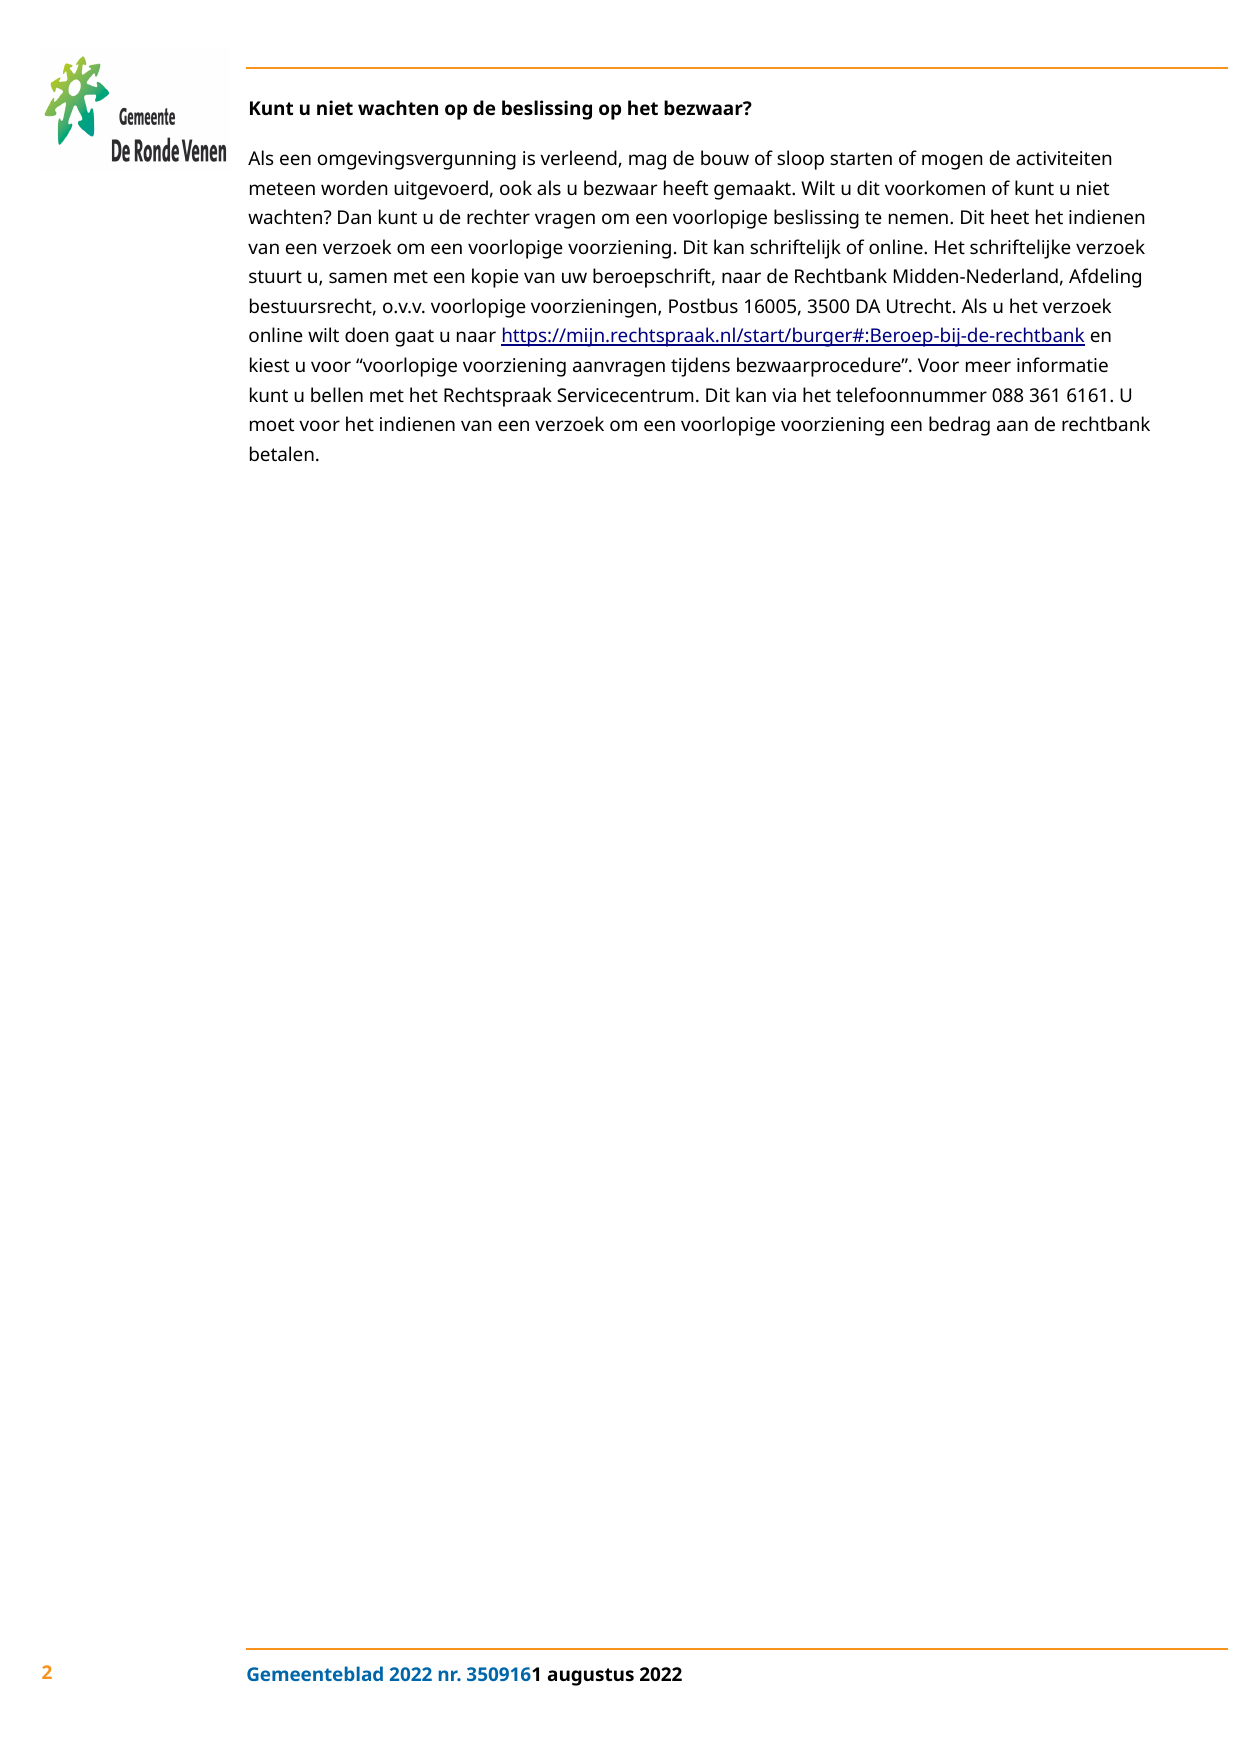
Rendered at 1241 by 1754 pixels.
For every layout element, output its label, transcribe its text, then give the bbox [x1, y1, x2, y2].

text Als een omgevingsvergunning is verleend, mag de bouw of sloop starten of mogen de activiteiten meteen worden uitgevoerd, ook als u bezwaar heeft gemaakt. Wilt u dit voorkomen of kunt u niet wachten? Dan kunt u de rechter vragen om een voorlopige beslissing te nemen. Dit heet het indienen van een verzoek om een voorlopige voorziening. Dit kan schriftelijk of online. Het schriftelijke verzoek stuurt u, samen met een kopie van uw beroepschrift, naar de Rechtbank Midden-Nederland, Afdeling bestuursrecht, o.v.v. voorlopige voorzieningen, Postbus 16005, 3500 DA Utrecht. Als u het verzoek online wilt doen gaat u naar https://mijn.rechtspraak.nl/start/burger#:Beroep-bij-de-rechtbank en kiest u voor “voorlopige voorziening aanvragen tijdens bezwaarprocedure”. Voor meer informatie kunt u bellen met het Rechtspraak Servicecentrum. Dit kan via het telefoonnummer 088 361 6161. U moet voor het indienen van een verzoek om een voorlopige voorziening een bedrag aan de rechtbank betalen. [248, 145, 1152, 467]
text Kunt u niet wachten op de beslissing op het bezwaar? [248, 95, 1152, 121]
picture [41, 47, 231, 172]
